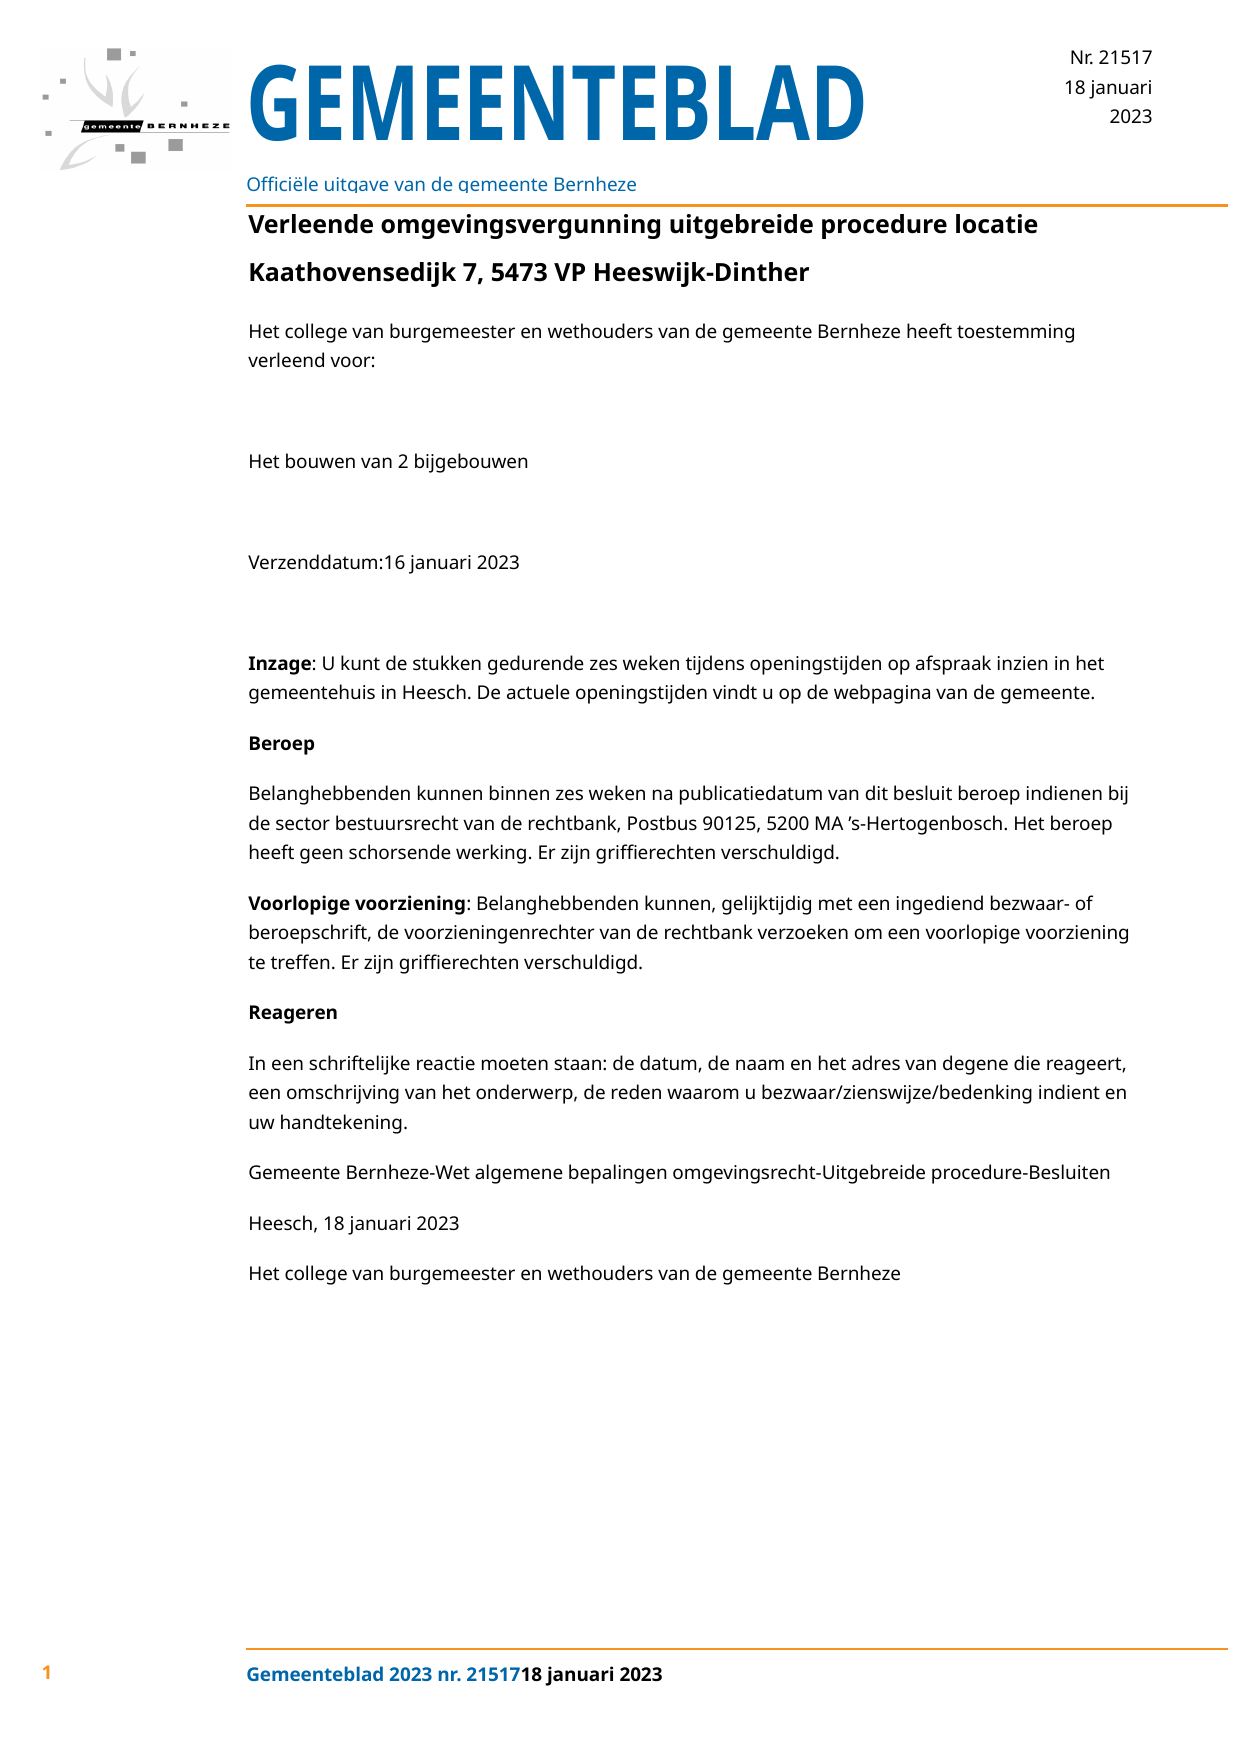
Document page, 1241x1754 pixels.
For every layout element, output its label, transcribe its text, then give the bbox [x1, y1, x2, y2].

text Reageren [248, 999, 1152, 1025]
text Verzenddatum:16 januari 2023 [248, 549, 1152, 575]
text Verleende omgevingsvergunning uitgebreide procedure locatie Kaathovensedijk 7, 5473 VP Heeswijk-Dinther [248, 207, 1152, 288]
text In een schriftelijke reactie moeten staan: de datum, de naam en het adres van degene die reageert, een omschrijving van het onderwerp, de reden waarom u bezwaar/zienswijze/bedenking indient en uw handtekening. [248, 1050, 1152, 1135]
picture [41, 47, 231, 172]
text Het college van burgemeester en wethouders van de gemeente Bernheze heeft toestemming verleend voor: [248, 318, 1152, 373]
text Het bouwen van 2 bijgebouwen [248, 448, 1152, 474]
text Inzage: U kunt de stukken gedurende zes weken tijdens openingstijden op afspraak inzien in het gemeentehuis in Heesch. De actuele openingstijden vindt u op de webpagina van de gemeente. [248, 650, 1152, 705]
text Gemeente Bernheze-Wet algemene bepalingen omgevingsrecht-Uitgebreide procedure-Besluiten [248, 1159, 1152, 1185]
text Beroep [248, 730, 1152, 756]
text Het college van burgemeester en wethouders van de gemeente Bernheze [248, 1260, 1152, 1286]
text Belanghebbenden kunnen binnen zes weken na publicatiedatum van dit besluit beroep indienen bij de sector bestuursrecht van de rechtbank, Postbus 90125, 5200 MA ’s-Hertogenbosch. Het beroep heeft geen schorsende werking. Er zijn griffierechten verschuldigd. [248, 780, 1152, 865]
text Voorlopige voorziening: Belanghebbenden kunnen, gelijktijdig met een ingediend bezwaar- of beroepschrift, de voorzieningenrechter van de rechtbank verzoeken om een voorlopige voorziening te treffen. Er zijn griffierechten verschuldigd. [248, 890, 1152, 975]
text Heesch, 18 januari 2023 [248, 1210, 1152, 1236]
